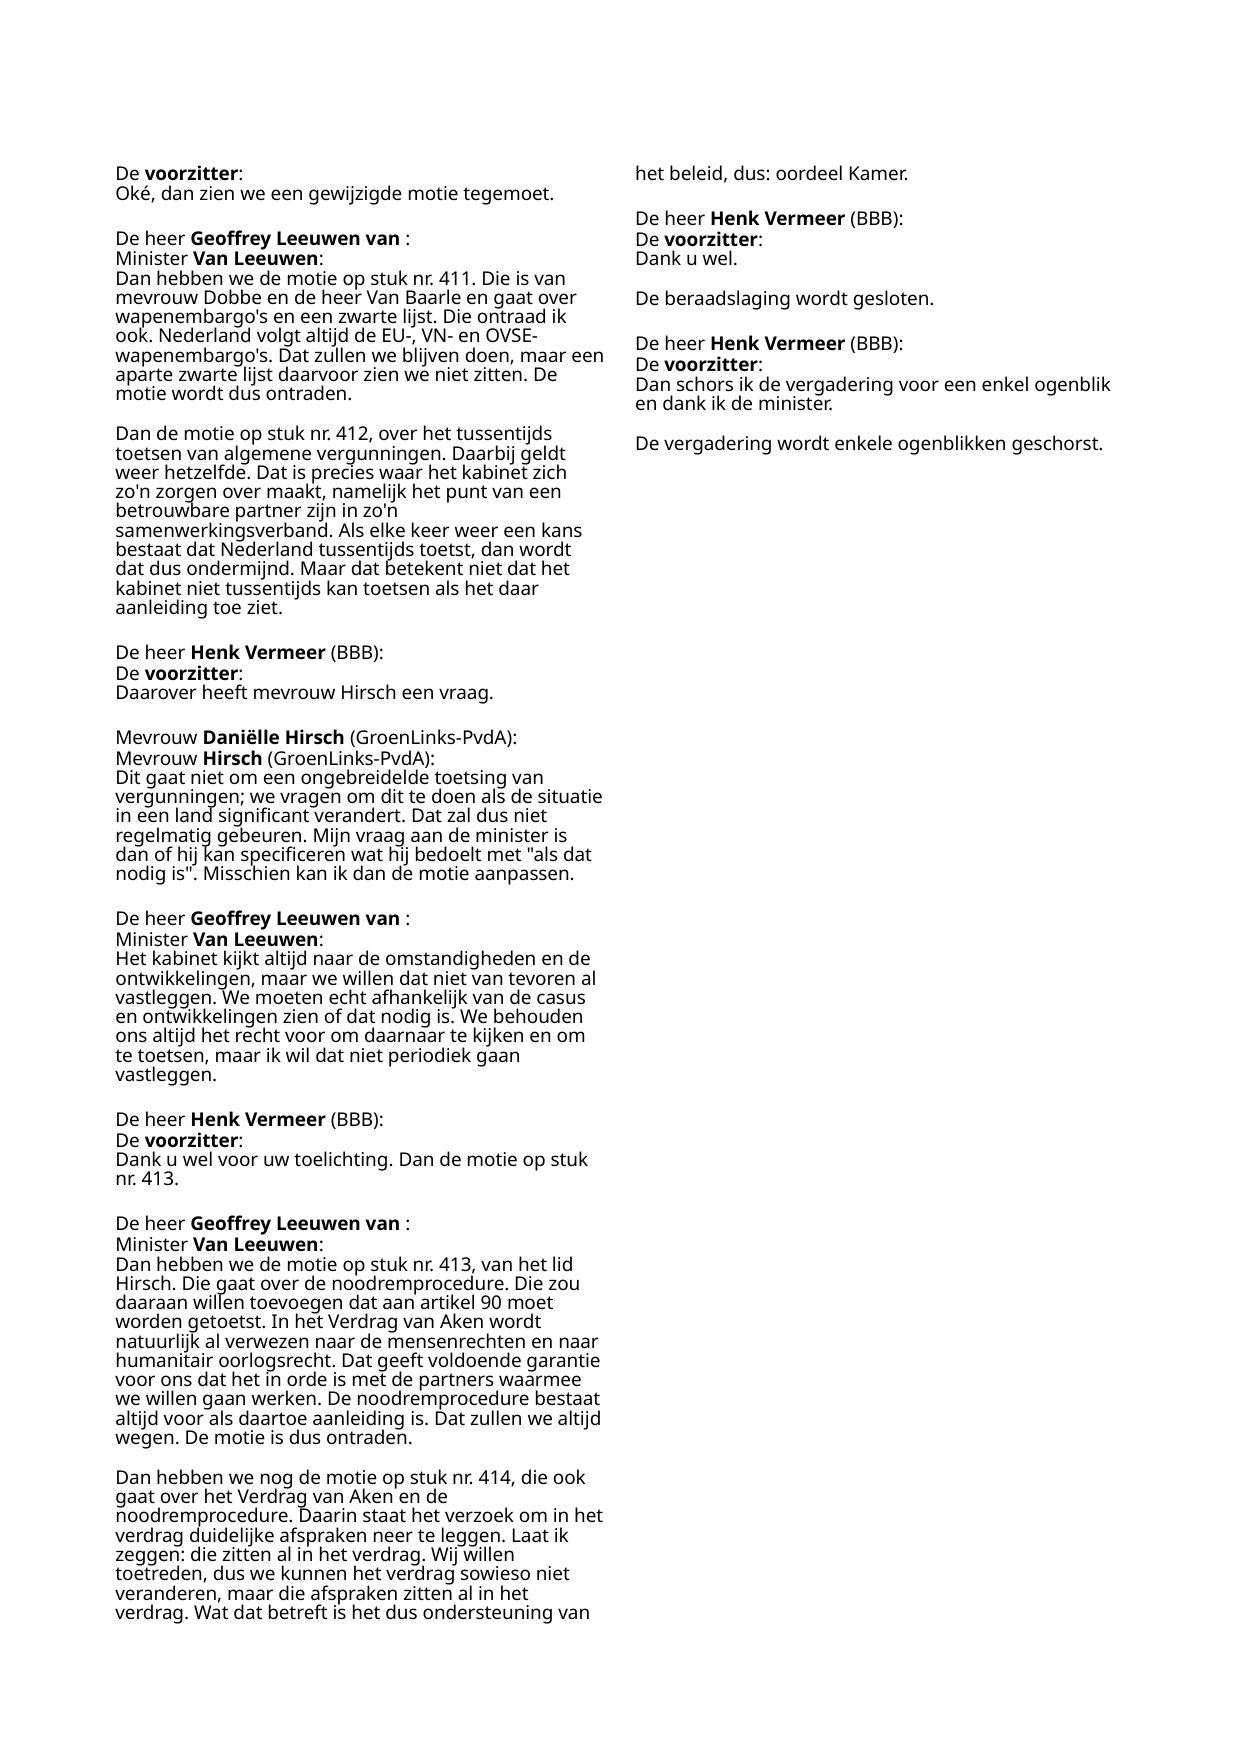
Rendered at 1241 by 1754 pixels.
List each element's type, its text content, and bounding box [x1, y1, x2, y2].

text De voorzitter: [635, 356, 1125, 376]
text het beleid, dus: oordeel Kamer. [635, 165, 1125, 184]
text De heer Henk Vermeer (BBB): [115, 639, 605, 664]
text De heer Geoffrey Leeuwen van : [115, 1211, 605, 1236]
text De voorzitter: [115, 1132, 605, 1151]
text Dank u wel. [635, 250, 1125, 270]
text Daarover heeft mevrouw Hirsch een vraag. [115, 684, 605, 703]
text Dan de motie op stuk nr. 412, over het tussentijds toetsen van algemene vergunningen. Daarbij geldt weer hetzelfde. Dat is precies waar het kabinet zich zo'n zorgen over maakt, namelijk het punt van een betrouwbare partner zijn in zo'n samenwerkingsverband. Als elke keer weer een kans bestaat dat Nederland tussentijds toetst, dan wordt dat dus ondermijnd. Maar dat betekent niet dat het kabinet niet tussentijds kan toetsen als het daar aanleiding toe ziet. [115, 425, 605, 618]
text De voorzitter: [115, 664, 605, 684]
text Dan schors ik de vergadering voor een enkel ogenblik en dank ik de minister. [635, 376, 1125, 414]
text De vergadering wordt enkele ogenblikken geschorst. [635, 435, 1125, 454]
text Minister Van Leeuwen: [115, 250, 605, 270]
text De heer Henk Vermeer (BBB): [115, 1106, 605, 1132]
text De heer Geoffrey Leeuwen van : [115, 905, 605, 931]
text De heer Henk Vermeer (BBB): [635, 331, 1125, 356]
text Mevrouw Hirsch (GroenLinks-PvdA): [115, 750, 605, 769]
text Dan hebben we de motie op stuk nr. 411. Die is van mevrouw Dobbe en de heer Van Baarle en gaat over wapenembargo's en een zwarte lijst. Die ontraad ik ook. Nederland volgt altijd de EU-, VN- en OVSE-wapenembargo's. Dat zullen we blijven doen, maar een aparte zwarte lijst daarvoor zien we niet zitten. De motie wordt dus ontraden. [115, 270, 605, 404]
text Mevrouw Daniëlle Hirsch (GroenLinks-PvdA): [115, 724, 605, 750]
text Dank u wel voor uw toelichting. Dan de motie op stuk nr. 413. [115, 1151, 605, 1190]
text Minister Van Leeuwen: [115, 931, 605, 950]
text De voorzitter: [115, 165, 605, 184]
text De beraadslaging wordt gesloten. [635, 290, 1125, 310]
text De heer Geoffrey Leeuwen van : [115, 225, 605, 250]
text Dan hebben we nog de motie op stuk nr. 414, die ook gaat over het Verdrag van Aken en de noodremprocedure. Daarin staat het verzoek om in het verdrag duidelijke afspraken neer te leggen. Laat ik zeggen: die zitten al in het verdrag. Wij willen toetreden, dus we kunnen het verdrag sowieso niet veranderen, maar die afspraken zitten al in het verdrag. Wat dat betreft is het dus ondersteuning van [115, 1469, 605, 1623]
text Dan hebben we de motie op stuk nr. 413, van het lid Hirsch. Die gaat over de noodremprocedure. Die zou daaraan willen toevoegen dat aan artikel 90 moet worden getoetst. In het Verdrag van Aken wordt natuurlijk al verwezen naar de mensenrechten en naar humanitair oorlogsrecht. Dat geeft voldoende garantie voor ons dat het in orde is met de partners waarmee we willen gaan werken. De noodremprocedure bestaat altijd voor als daartoe aanleiding is. Dat zullen we altijd wegen. De motie is dus ontraden. [115, 1256, 605, 1448]
text Minister Van Leeuwen: [115, 1236, 605, 1256]
text Dit gaat niet om een ongebreidelde toetsing van vergunningen; we vragen om dit te doen als de situatie in een land significant verandert. Dat zal dus niet regelmatig gebeuren. Mijn vraag aan de minister is dan of hij kan specificeren wat hij bedoelt met "als dat nodig is". Misschien kan ik dan de motie aanpassen. [115, 769, 605, 884]
text Het kabinet kijkt altijd naar de omstandigheden en de ontwikkelingen, maar we willen dat niet van tevoren al vastleggen. We moeten echt afhankelijk van de casus en ontwikkelingen zien of dat nodig is. We behouden ons altijd het recht voor om daarnaar te kijken en om te toetsen, maar ik wil dat niet periodiek gaan vastleggen. [115, 950, 605, 1085]
text De voorzitter: [635, 231, 1125, 250]
text Oké, dan zien we een gewijzigde motie tegemoet. [115, 184, 605, 204]
text De heer Henk Vermeer (BBB): [635, 205, 1125, 231]
